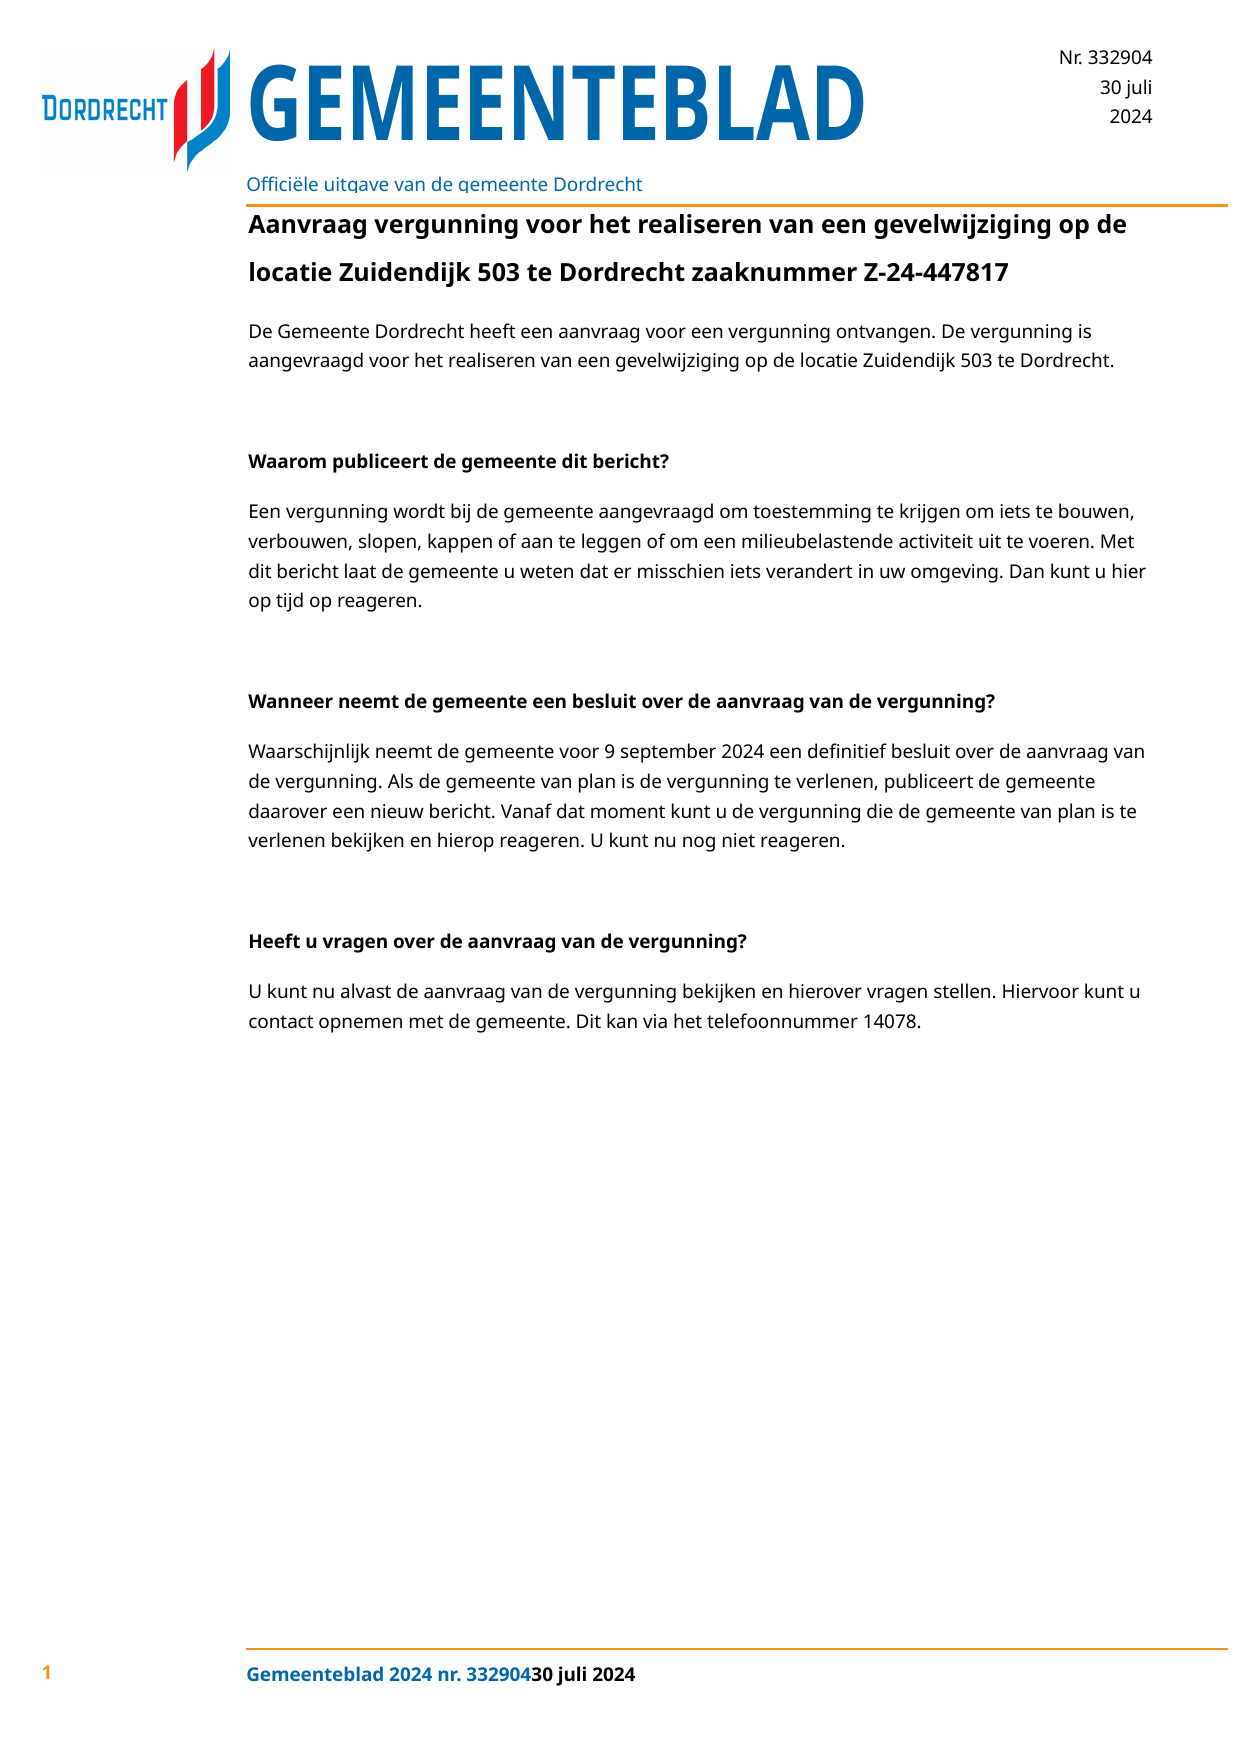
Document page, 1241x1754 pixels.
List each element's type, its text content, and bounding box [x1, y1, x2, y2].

text Waarom publiceert de gemeente dit bericht? [248, 448, 1152, 474]
text Wanneer neemt de gemeente een besluit over de aanvraag van de vergunning? [248, 688, 1152, 714]
text U kunt nu alvast de aanvraag van de vergunning bekijken en hierover vragen stellen. Hiervoor kunt u contact opnemen met de gemeente. Dit kan via het telefoonnummer 14078. [248, 979, 1152, 1034]
text De Gemeente Dordrecht heeft een aanvraag voor een vergunning ontvangen. De vergunning is aangevraagd voor het realiseren van een gevelwijziging op de locatie Zuidendijk 503 te Dordrecht. [248, 318, 1152, 373]
text Waarschijnlijk neemt de gemeente voor 9 september 2024 een definitief besluit over de aanvraag van de vergunning. Als de gemeente van plan is de vergunning te verlenen, publiceert de gemeente daarover een nieuw bericht. Vanaf dat moment kunt u de vergunning die de gemeente van plan is te verlenen bekijken en hierop reageren. U kunt nu nog niet reageren. [248, 739, 1152, 853]
text Heeft u vragen over de aanvraag van de vergunning? [248, 928, 1152, 954]
text Aanvraag vergunning voor het realiseren van een gevelwijziging op de locatie Zuidendijk 503 te Dordrecht zaaknummer Z-24-447817 [248, 207, 1152, 288]
picture [41, 47, 231, 172]
text Een vergunning wordt bij de gemeente aangevraagd om toestemming te krijgen om iets te bouwen, verbouwen, slopen, kappen of aan te leggen of om een milieubelastende activiteit uit te voeren. Met dit bericht laat de gemeente u weten dat er misschien iets verandert in uw omgeving. Dan kunt u hier op tijd op reageren. [248, 499, 1152, 613]
